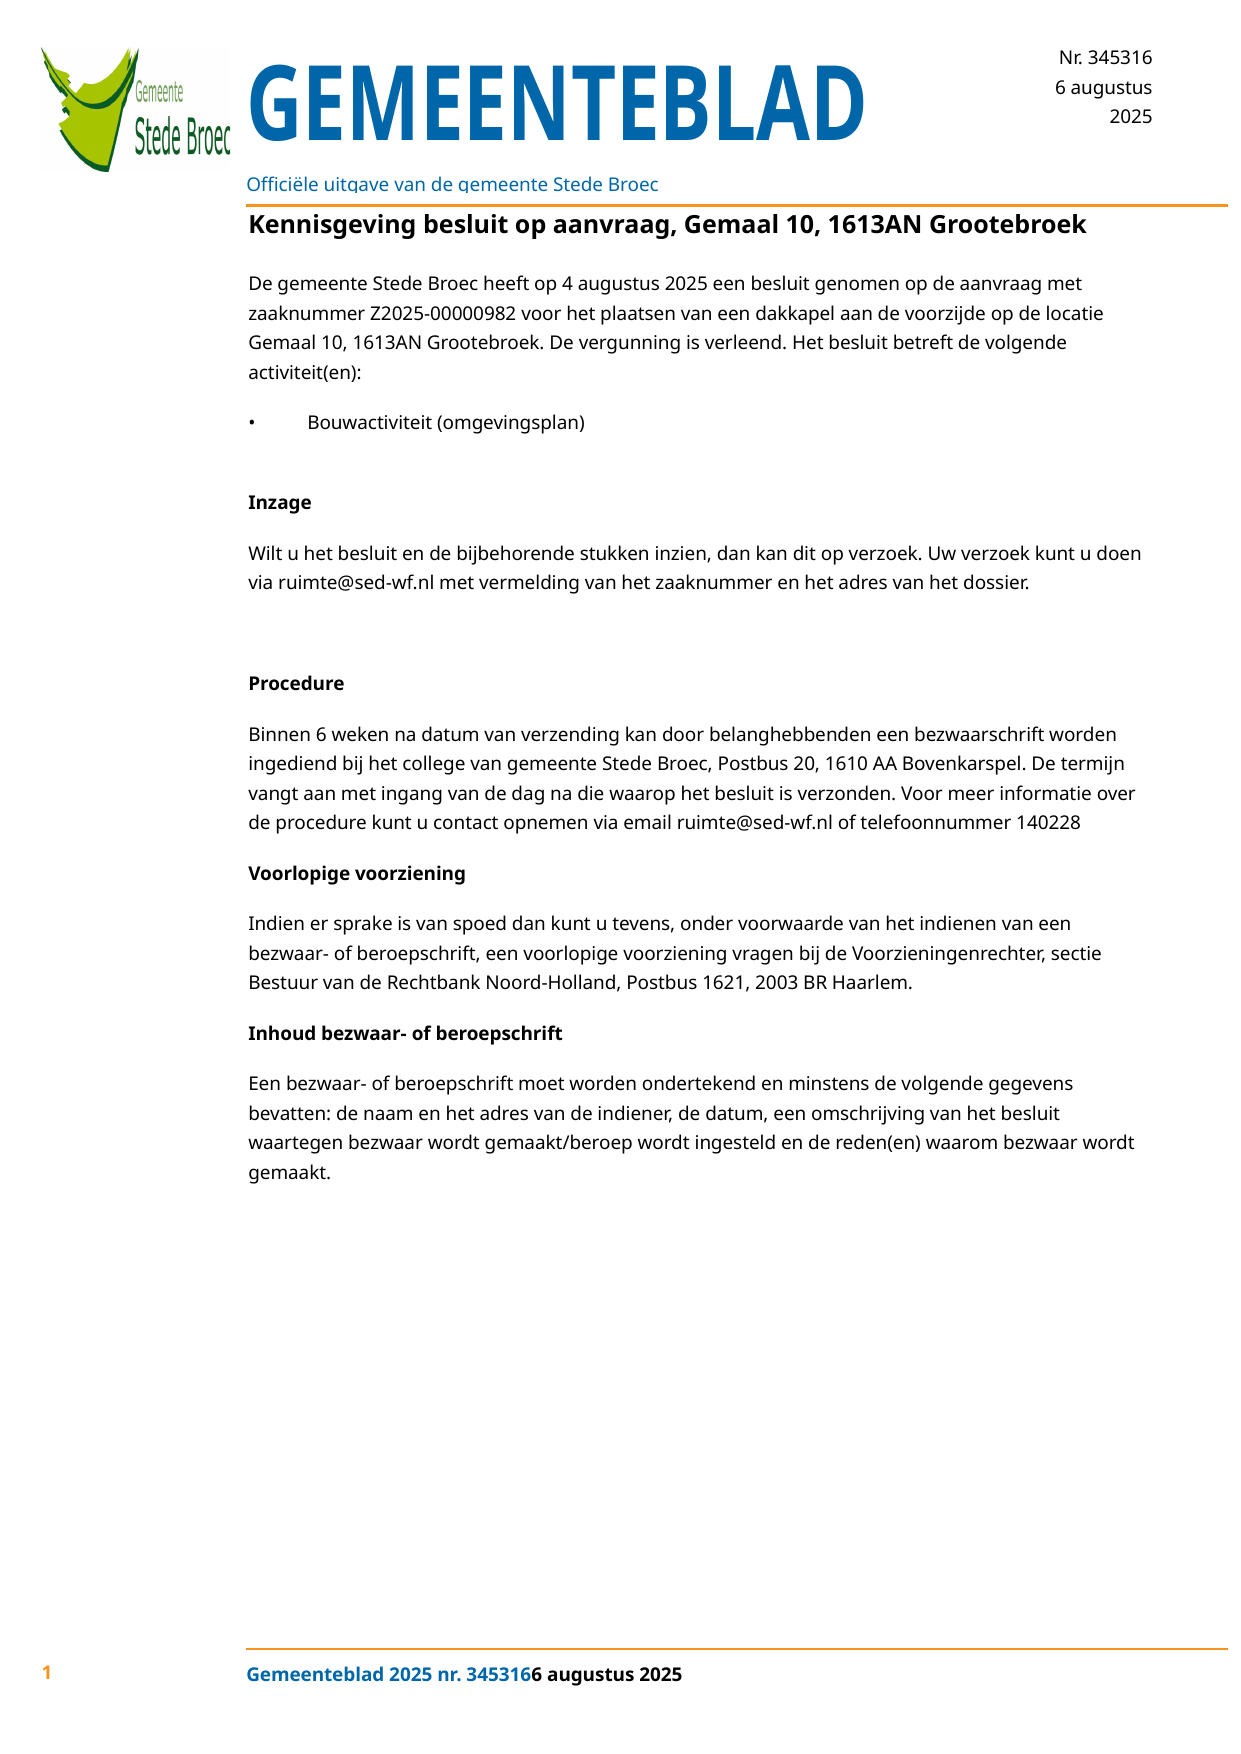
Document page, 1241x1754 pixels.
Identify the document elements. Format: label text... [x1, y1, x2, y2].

picture [41, 47, 231, 172]
text Een bezwaar- of beroepschrift moet worden ondertekend en minstens de volgende gegevens bevatten: de naam en het adres van de indiener, de datum, een omschrijving van het besluit waartegen bezwaar wordt gemaakt/beroep wordt ingesteld en de reden(en) waarom bezwaar wordt gemaakt. [248, 1070, 1152, 1185]
text Procedure [248, 670, 1152, 696]
list Bouwactiviteit (omgevingsplan) [248, 409, 1152, 435]
text Inhoud bezwaar- of beroepschrift [248, 1020, 1152, 1046]
text Inzage [248, 489, 1152, 515]
text Wilt u het besluit en de bijbehorende stukken inzien, dan kan dit op verzoek. Uw verzoek kunt u doen via ruimte@sed-wf.nl met vermelding van het zaaknummer en het adres van het dossier. [248, 540, 1152, 595]
text Kennisgeving besluit op aanvraag, Gemaal 10, 1613AN Grootebroek [248, 207, 1152, 241]
text Voorlopige voorziening [248, 860, 1152, 886]
text Indien er sprake is van spoed dan kunt u tevens, onder voorwaarde van het indienen van een bezwaar- of beroepschrift, een voorlopige voorziening vragen bij de Voorzieningenrechter, sectie Bestuur van de Rechtbank Noord-Holland, Postbus 1621, 2003 BR Haarlem. [248, 910, 1152, 995]
text Binnen 6 weken na datum van verzending kan door belanghebbenden een bezwaarschrift worden ingediend bij het college van gemeente Stede Broec, Postbus 20, 1610 AA Bovenkarspel. De termijn vangt aan met ingang van de dag na die waarop het besluit is verzonden. Voor meer informatie over de procedure kunt u contact opnemen via email ruimte@sed-wf.nl of telefoonnummer 140228 [248, 721, 1152, 835]
text De gemeente Stede Broec heeft op 4 augustus 2025 een besluit genomen op de aanvraag met zaaknummer Z2025-00000982 voor het plaatsen van een dakkapel aan de voorzijde op de locatie Gemaal 10, 1613AN Grootebroek. De vergunning is verleend. Het besluit betreft de volgende activiteit(en): [248, 270, 1152, 385]
